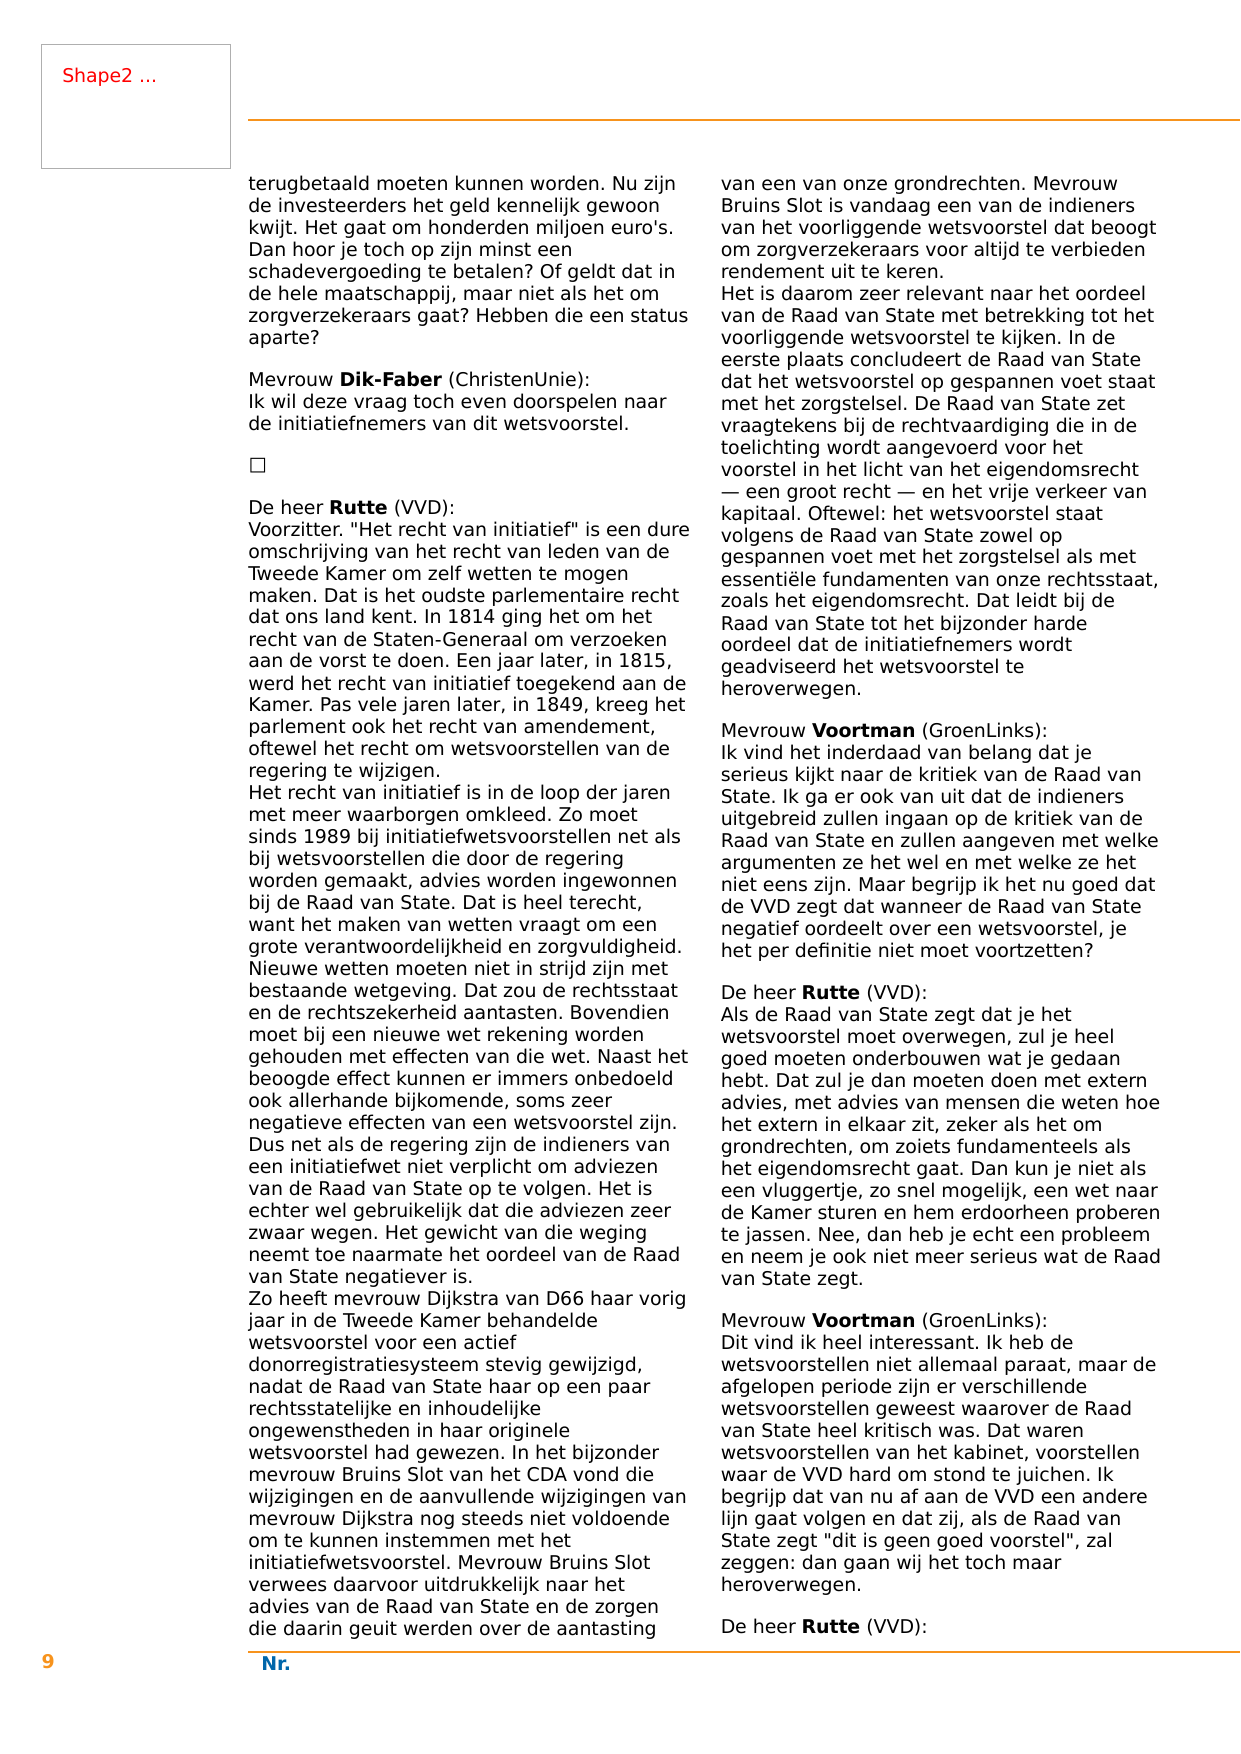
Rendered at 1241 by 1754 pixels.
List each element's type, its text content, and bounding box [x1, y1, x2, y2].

text terugbetaald moeten kunnen worden. Nu zijn de investeerders het geld kennelijk gewoon kwijt. Het gaat om honderden miljoen euro's. Dan hoor je toch op zijn minst een schadevergoeding te betalen? Of geldt dat in de hele maatschappij, maar niet als het om zorgverzekeraars gaat? Hebben die een status aparte? [248, 173, 691, 349]
text Mevrouw Voortman (GroenLinks): [721, 1310, 1163, 1332]
text ⬜ [248, 454, 691, 477]
text Als de Raad van State zegt dat je het wetsvoorstel moet overwegen, zul je heel goed moeten onderbouwen wat je gedaan hebt. Dat zul je dan moeten doen met extern advies, met advies van mensen die weten hoe het extern in elkaar zit, zeker als het om grondrechten, om zoiets fundamenteels als het eigendomsrecht gaat. Dan kun je niet als een vluggertje, zo snel mogelijk, een wet naar de Kamer sturen en hem erdoorheen proberen te jassen. Nee, dan heb je echt een probleem en neem je ook niet meer serieus wat de Raad van State zegt. [721, 1004, 1163, 1290]
text Het is daarom zeer relevant naar het oordeel van de Raad van State met betrekking tot het voorliggende wetsvoorstel te kijken. In de eerste plaats concludeert de Raad van State dat het wetsvoorstel op gespannen voet staat met het zorgstelsel. De Raad van State zet vraagtekens bij de rechtvaardiging die in de toelichting wordt aangevoerd voor het voorstel in het licht van het eigendomsrecht — een groot recht — en het vrije verkeer van kapitaal. Oftewel: het wetsvoorstel staat volgens de Raad van State zowel op gespannen voet met het zorgstelsel als met essentiële fundamenten van onze rechtsstaat, zoals het eigendomsrecht. Dat leidt bij de Raad van State tot het bijzonder harde oordeel dat de initiatiefnemers wordt geadviseerd het wetsvoorstel te heroverwegen. [721, 283, 1163, 700]
text Ik wil deze vraag toch even doorspelen naar de initiatiefnemers van dit wetsvoorstel. [248, 391, 691, 434]
text De heer Rutte (VVD): [721, 1616, 1163, 1637]
text De heer Rutte (VVD): [721, 982, 1163, 1004]
text Ik vind het inderdaad van belang dat je serieus kijkt naar de kritiek van de Raad van State. Ik ga er ook van uit dat de indieners uitgebreid zullen ingaan op de kritiek van de Raad van State en zullen aangeven met welke argumenten ze het wel en met welke ze het niet eens zijn. Maar begrijp ik het nu goed dat de VVD zegt dat wanneer de Raad van State negatief oordeelt over een wetsvoorstel, je het per definitie niet moet voortzetten? [721, 742, 1163, 962]
text van een van onze grondrechten. Mevrouw Bruins Slot is vandaag een van de indieners van het voorliggende wetsvoorstel dat beoogt om zorgverzekeraars voor altijd te verbieden rendement uit te keren. [721, 173, 1163, 283]
text De heer Rutte (VVD): [248, 497, 691, 518]
text Voorzitter. "Het recht van initiatief" is een dure omschrijving van het recht van leden van de Tweede Kamer om zelf wetten te mogen maken. Dat is het oudste parlementaire recht dat ons land kent. In 1814 ging het om het recht van de Staten-Generaal om verzoeken aan de vorst te doen. Een jaar later, in 1815, werd het recht van initiatief toegekend aan de Kamer. Pas vele jaren later, in 1849, kreeg het parlement ook het recht van amendement, oftewel het recht om wetsvoorstellen van de regering te wijzigen. [248, 518, 691, 782]
text Zo heeft mevrouw Dijkstra van D66 haar vorig jaar in de Tweede Kamer behandelde wetsvoorstel voor een actief donorregistratiesysteem stevig gewijzigd, nadat de Raad van State haar op een paar rechtsstatelijke en inhoudelijke ongewenstheden in haar originele wetsvoorstel had gewezen. In het bijzonder mevrouw Bruins Slot van het CDA vond die wijzigingen en de aanvullende wijzigingen van mevrouw Dijkstra nog steeds niet voldoende om te kunnen instemmen met het initiatiefwetsvoorstel. Mevrouw Bruins Slot verwees daarvoor uitdrukkelijk naar het advies van de Raad van State en de zorgen die daarin geuit werden over de aantasting [248, 1288, 691, 1639]
text Mevrouw Dik-Faber (ChristenUnie): [248, 369, 691, 391]
text Mevrouw Voortman (GroenLinks): [721, 720, 1163, 742]
text Het recht van initiatief is in de loop der jaren met meer waarborgen omkleed. Zo moet sinds 1989 bij initiatiefwetsvoorstellen net als bij wetsvoorstellen die door de regering worden gemaakt, advies worden ingewonnen bij de Raad van State. Dat is heel terecht, want het maken van wetten vraagt om een grote verantwoordelijkheid en zorgvuldigheid. Nieuwe wetten moeten niet in strijd zijn met bestaande wetgeving. Dat zou de rechtsstaat en de rechtszekerheid aantasten. Bovendien moet bij een nieuwe wet rekening worden gehouden met effecten van die wet. Naast het beoogde effect kunnen er immers onbedoeld ook allerhande bijkomende, soms zeer negatieve effecten van een wetsvoorstel zijn. Dus net als de regering zijn de indieners van een initiatiefwet niet verplicht om adviezen van de Raad van State op te volgen. Het is echter wel gebruikelijk dat die adviezen zeer zwaar wegen. Het gewicht van die weging neemt toe naarmate het oordeel van de Raad van State negatiever is. [248, 782, 691, 1288]
text Dit vind ik heel interessant. Ik heb de wetsvoorstellen niet allemaal paraat, maar de afgelopen periode zijn er verschillende wetsvoorstellen geweest waarover de Raad van State heel kritisch was. Dat waren wetsvoorstellen van het kabinet, voorstellen waar de VVD hard om stond te juichen. Ik begrijp dat van nu af aan de VVD een andere lijn gaat volgen en dat zij, als de Raad van State zegt "dit is geen goed voorstel", zal zeggen: dan gaan wij het toch maar heroverwegen. [721, 1332, 1163, 1596]
